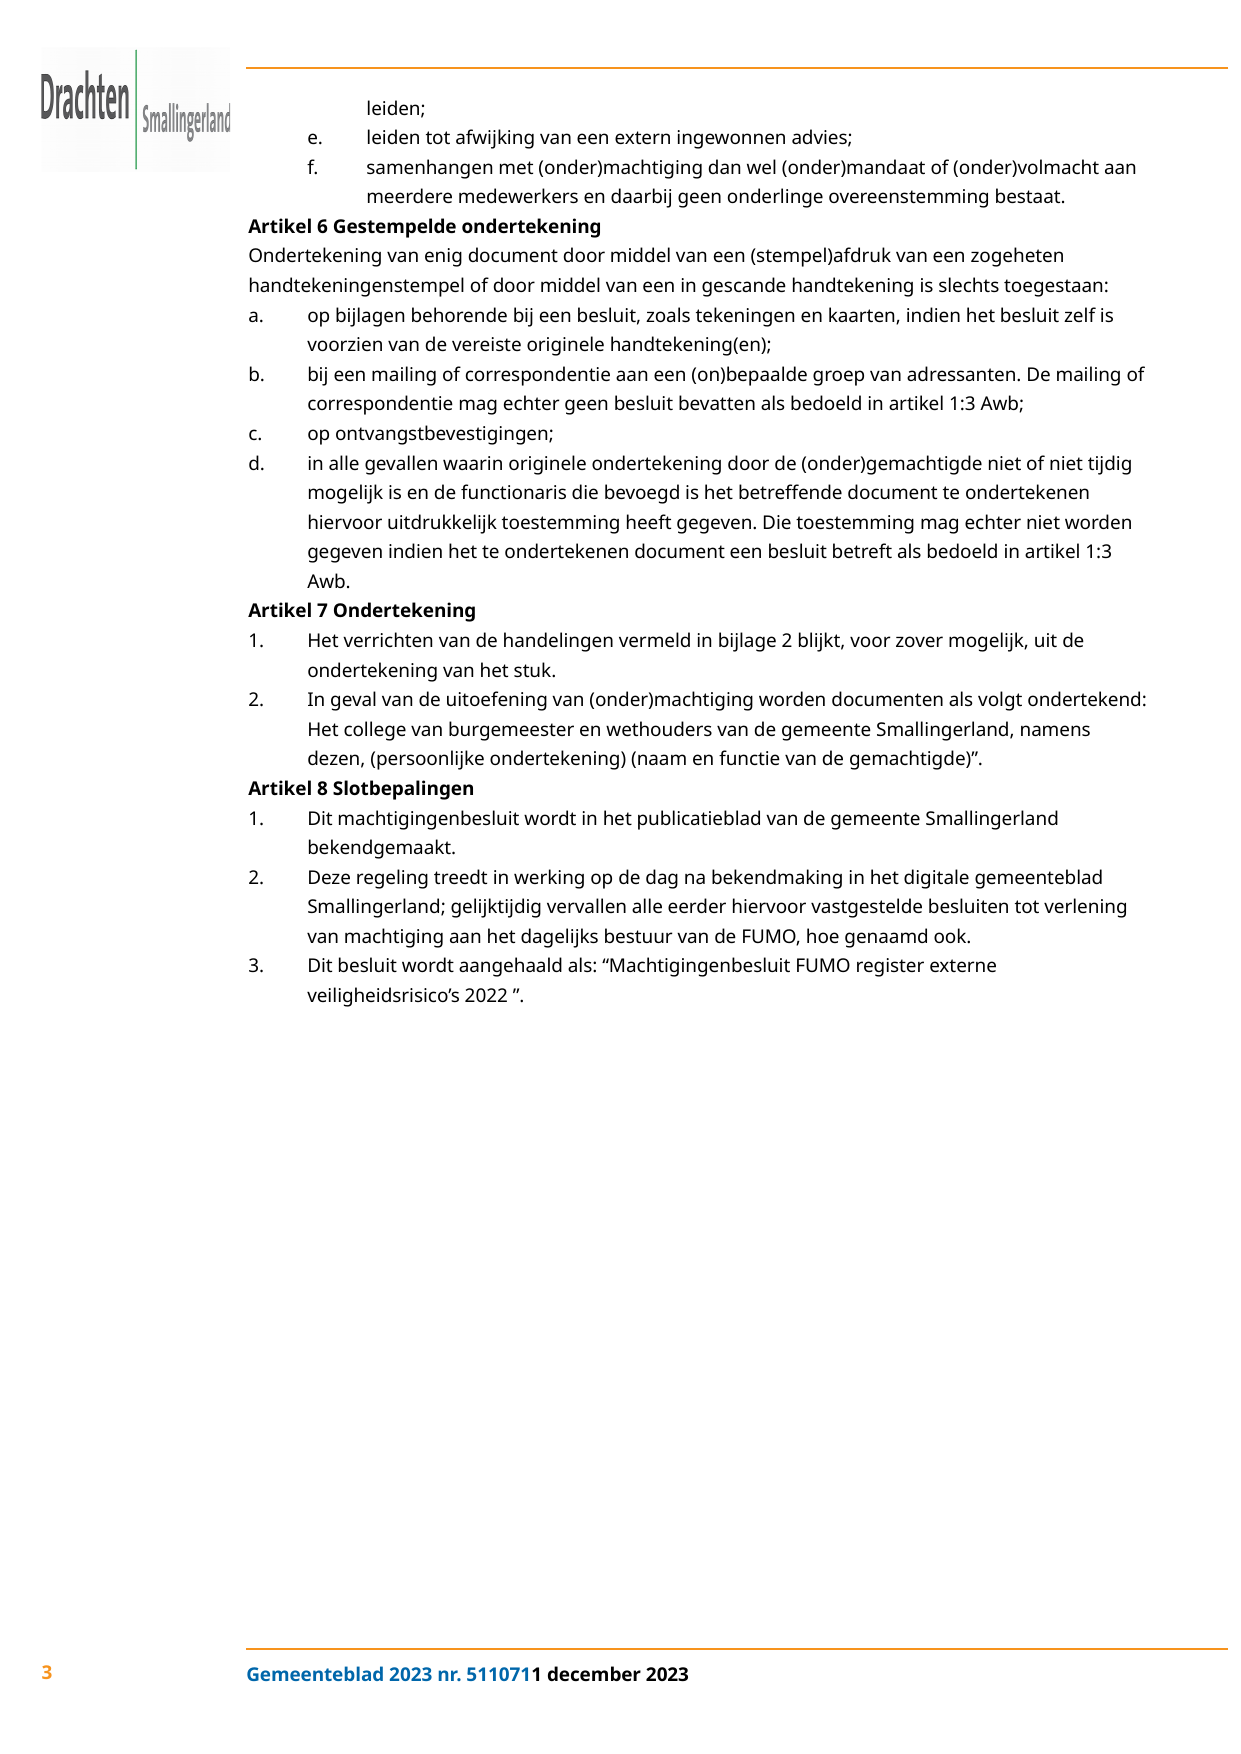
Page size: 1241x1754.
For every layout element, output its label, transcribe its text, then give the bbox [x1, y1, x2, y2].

list op bijlagen behorende bij een besluit, zoals tekeningen en kaarten, indien het besluit zelf is voorzien van de vereiste originele handtekening(en); [248, 302, 1152, 357]
list Het verrichten van de handelingen vermeld in bijlage 2 blijkt, voor zover mogelijk, uit de ondertekening van het stuk. [248, 627, 1152, 683]
list samenhangen met (onder)machtiging dan wel (onder)mandaat of (onder)volmacht aan meerdere medewerkers en daarbij geen onderlinge overeenstemming bestaat. [307, 154, 1152, 209]
list Deze regeling treedt in werking op de dag na bekendmaking in het digitale gemeenteblad Smallingerland; gelijktijdig vervallen alle eerder hiervoor vastgestelde besluiten tot verlening van machtiging aan het dagelijks bestuur van de FUMO, hoe genaamd ook. [248, 864, 1152, 949]
text Artikel 7 Ondertekening [248, 598, 1152, 623]
list In geval van de uitoefening van (onder)machtiging worden documenten als volgt ondertekend: Het college van burgemeester en wethouders van de gemeente Smallingerland, namens dezen, (persoonlijke ondertekening) (naam en functie van de gemachtigde)”. [248, 686, 1152, 771]
list bij een mailing of correspondentie aan een (on)bepaalde groep van adressanten. De mailing of correspondentie mag echter geen besluit bevatten als bedoeld in artikel 1:3 Awb; [248, 361, 1152, 416]
text Artikel 8 Slotbepalingen [248, 775, 1152, 801]
text Artikel 6 Gestempelde ondertekening [248, 213, 1152, 239]
list op ontvangstbevestigingen; [248, 420, 1152, 446]
list Dit besluit wordt aangehaald als: “Machtigingenbesluit FUMO register externe veiligheidsrisico’s 2022 ”. [248, 953, 1152, 1008]
list leiden; [307, 95, 1152, 121]
list leiden tot afwijking van een extern ingewonnen advies; [307, 124, 1152, 150]
picture [41, 47, 231, 172]
text Ondertekening van enig document door middel van een (stempel)afdruk van een zogeheten handtekeningenstempel of door middel van een in gescande handtekening is slechts toegestaan: [248, 243, 1152, 298]
list in alle gevallen waarin originele ondertekening door de (onder)gemachtigde niet of niet tijdig mogelijk is en de functionaris die bevoegd is het betreffende document te ondertekenen hiervoor uitdrukkelijk toestemming heeft gegeven. Die toestemming mag echter niet worden gegeven indien het te ondertekenen document een besluit betreft als bedoeld in artikel 1:3 Awb. [248, 450, 1152, 594]
list Dit machtigingenbesluit wordt in het publicatieblad van de gemeente Smallingerland bekendgemaakt. [248, 805, 1152, 860]
